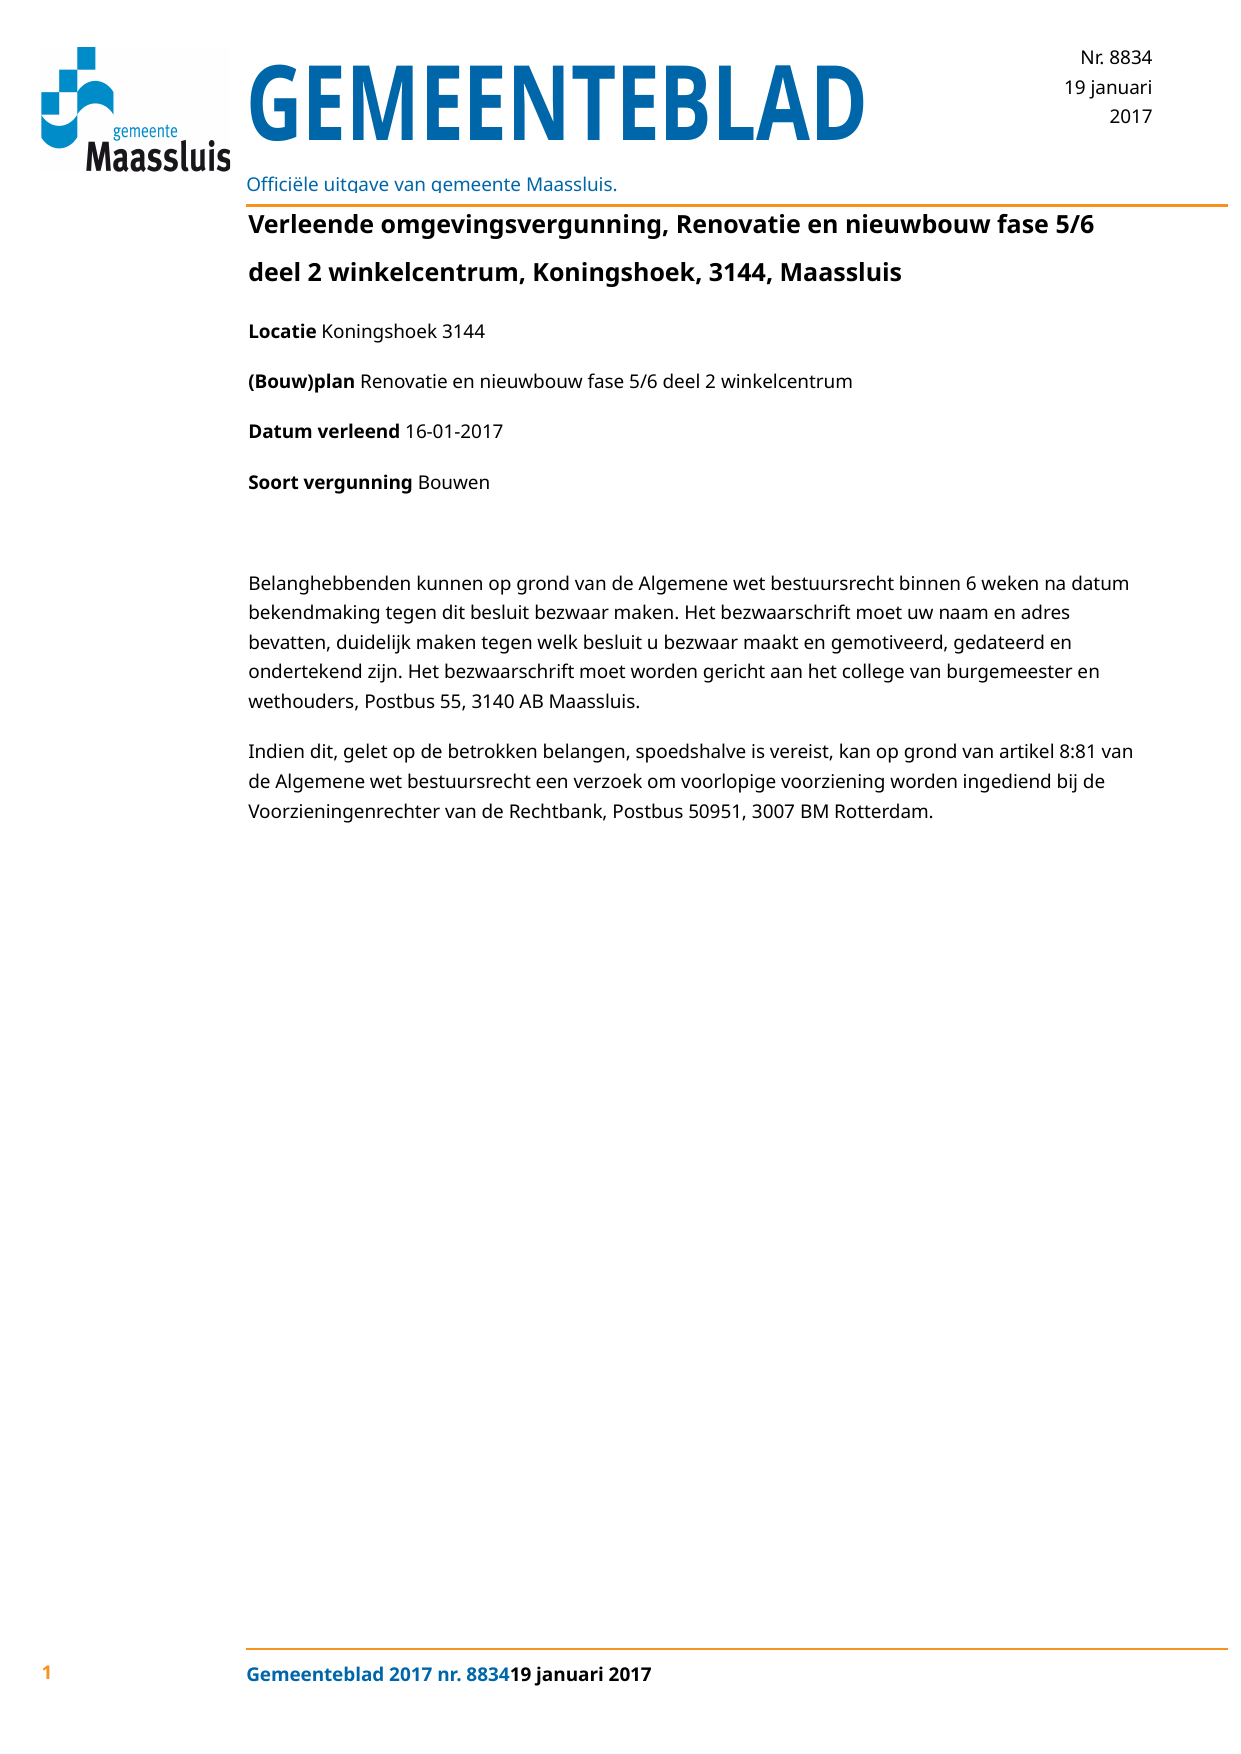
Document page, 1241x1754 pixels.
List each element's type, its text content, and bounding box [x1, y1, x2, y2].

picture [41, 47, 231, 172]
picture [41, 47, 77, 92]
text Locatie Koningshoek 3144 [248, 318, 1152, 344]
text Belanghebbenden kunnen op grond van de Algemene wet bestuursrecht binnen 6 weken na datum bekendmaking tegen dit besluit bezwaar maken. Het bezwaarschrift moet uw naam en adres bevatten, duidelijk maken tegen welk besluit u bezwaar maakt en gemotiveerd, gedateerd en ondertekend zijn. Het bezwaarschrift moet worden gericht aan het college van burgemeester en wethouders, Postbus 55, 3140 AB Maassluis. [248, 570, 1152, 714]
text (Bouw)plan Renovatie en nieuwbouw fase 5/6 deel 2 winkelcentrum [248, 368, 1152, 394]
text Soort vergunning Bouwen [248, 469, 1152, 495]
text Verleende omgevingsvergunning, Renovatie en nieuwbouw fase 5/6 deel 2 winkelcentrum, Koningshoek, 3144, Maassluis [248, 207, 1152, 288]
text Datum verleend 16-01-2017 [248, 419, 1152, 444]
text Indien dit, gelet op de betrokken belangen, spoedshalve is vereist, kan op grond van artikel 8:81 van de Algemene wet bestuursrecht een verzoek om voorlopige voorziening worden ingediend bij de Voorzieningenrechter van de Rechtbank, Postbus 50951, 3007 BM Rotterdam. [248, 739, 1152, 824]
